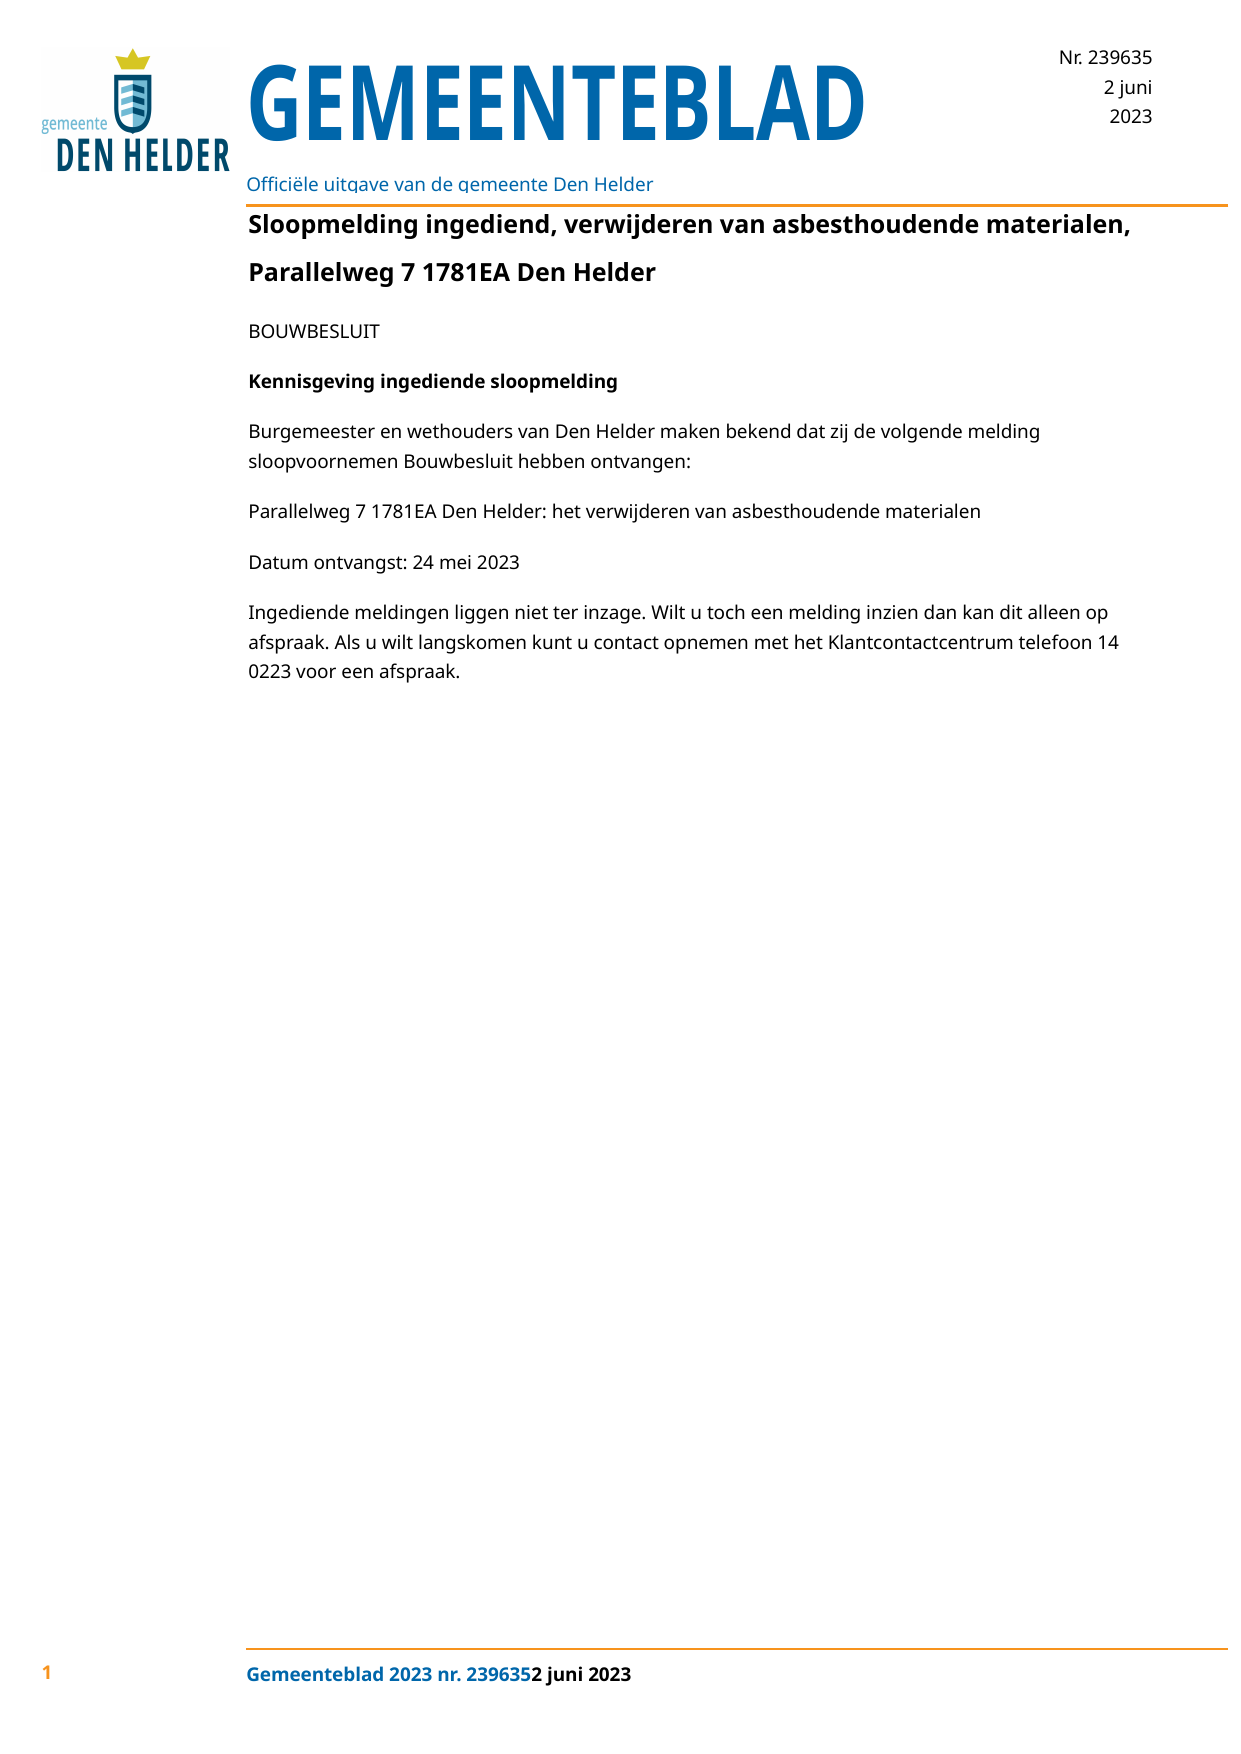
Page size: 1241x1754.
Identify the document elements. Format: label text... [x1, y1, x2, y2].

picture [220, 160, 224, 172]
text Kennisgeving ingediende sloopmelding [248, 368, 1152, 394]
picture [182, 144, 187, 165]
picture [63, 144, 68, 165]
text Parallelweg 7 1781EA Den Helder: het verwijderen van asbesthoudende materialen [248, 499, 1152, 524]
text BOUWBESLUIT [248, 318, 1152, 344]
text Sloopmelding ingediend, verwijderen van asbesthoudende materialen, Parallelweg 7 1781EA Den Helder [248, 207, 1152, 288]
text Burgemeester en wethouders van Den Helder maken bekend dat zij de volgende melding sloopvoornemen Bouwbesluit hebben ontvangen: [248, 419, 1152, 474]
text Ingediende meldingen liggen niet ter inzage. Wilt u toch een melding inzien dan kan dit alleen op afspraak. Als u wilt langskomen kunt u contact opnemen met het Klantcontactcentrum telefoon 14 0223 voor een afspraak. [248, 599, 1152, 684]
text Datum ontvangst: 24 mei 2023 [248, 549, 1152, 575]
picture [41, 47, 231, 172]
picture [130, 157, 135, 172]
picture [100, 154, 106, 172]
